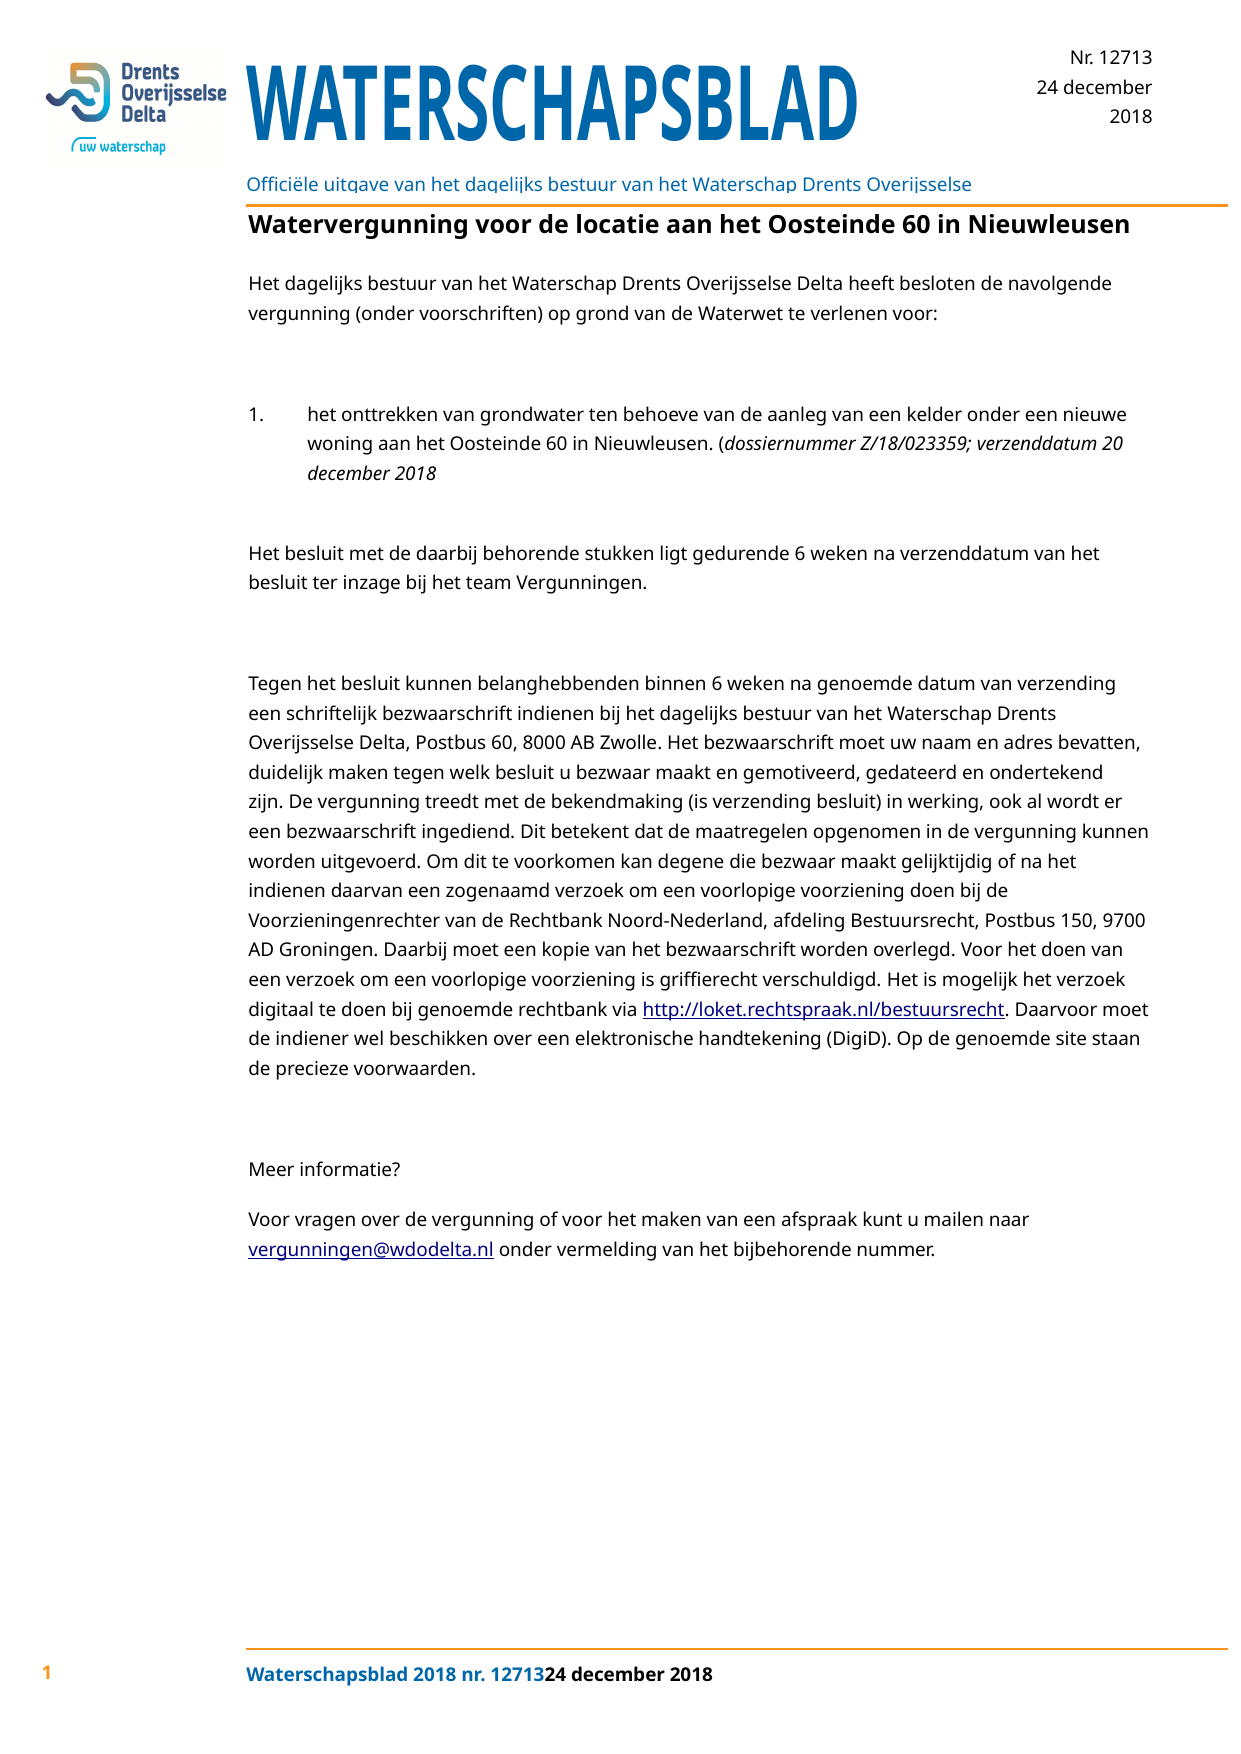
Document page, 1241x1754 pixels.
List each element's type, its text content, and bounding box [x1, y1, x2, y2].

list het onttrekken van grondwater ten behoeve van de aanleg van een kelder onder een nieuwe woning aan het Oosteinde 60 in Nieuwleusen. (dossiernummer Z/18/023359; verzenddatum 20 december 2018 [248, 401, 1152, 486]
picture [41, 47, 231, 172]
text Tegen het besluit kunnen belanghebbenden binnen 6 weken na genoemde datum van verzending een schriftelijk bezwaarschrift indienen bij het dagelijks bestuur van het Waterschap Drents Overijsselse Delta, Postbus 60, 8000 AB Zwolle. Het bezwaarschrift moet uw naam en adres bevatten, duidelijk maken tegen welk besluit u bezwaar maakt en gemotiveerd, gedateerd en ondertekend zijn. De vergunning treedt met de bekendmaking (is verzending besluit) in werking, ook al wordt er een bezwaarschrift ingediend. Dit betekent dat de maatregelen opgenomen in de vergunning kunnen worden uitgevoerd. Om dit te voorkomen kan degene die bezwaar maakt gelijktijdig of na het indienen daarvan een zogenaamd verzoek om een voorlopige voorziening doen bij de Voorzieningenrechter van de Rechtbank Noord-Nederland, afdeling Bestuursrecht, Postbus 150, 9700 AD Groningen. Daarbij moet een kopie van het bezwaarschrift worden overlegd. Voor het doen van een verzoek om een voorlopige voorziening is griffierecht verschuldigd. Het is mogelijk het verzoek digitaal te doen bij genoemde rechtbank via http://loket.rechtspraak.nl/bestuursrecht. Daarvoor moet de indiener wel beschikken over een elektronische handtekening (DigiD). Op de genoemde site staan de precieze voorwaarden. [248, 670, 1152, 1081]
text Het dagelijks bestuur van het Waterschap Drents Overijsselse Delta heeft besloten de navolgende vergunning (onder voorschriften) op grond van de Waterwet te verlenen voor: [248, 270, 1152, 326]
text Het besluit met de daarbij behorende stukken ligt gedurende 6 weken na verzenddatum van het besluit ter inzage bij het team Vergunningen. [248, 540, 1152, 595]
text Meer informatie? [248, 1156, 1152, 1181]
text Voor vragen over de vergunning of voor het maken van een afspraak kunt u mailen naar vergunningen@wdodelta.nl onder vermelding van het bijbehorende nummer. [248, 1206, 1152, 1261]
text Watervergunning voor de locatie aan het Oosteinde 60 in Nieuwleusen [248, 207, 1152, 241]
